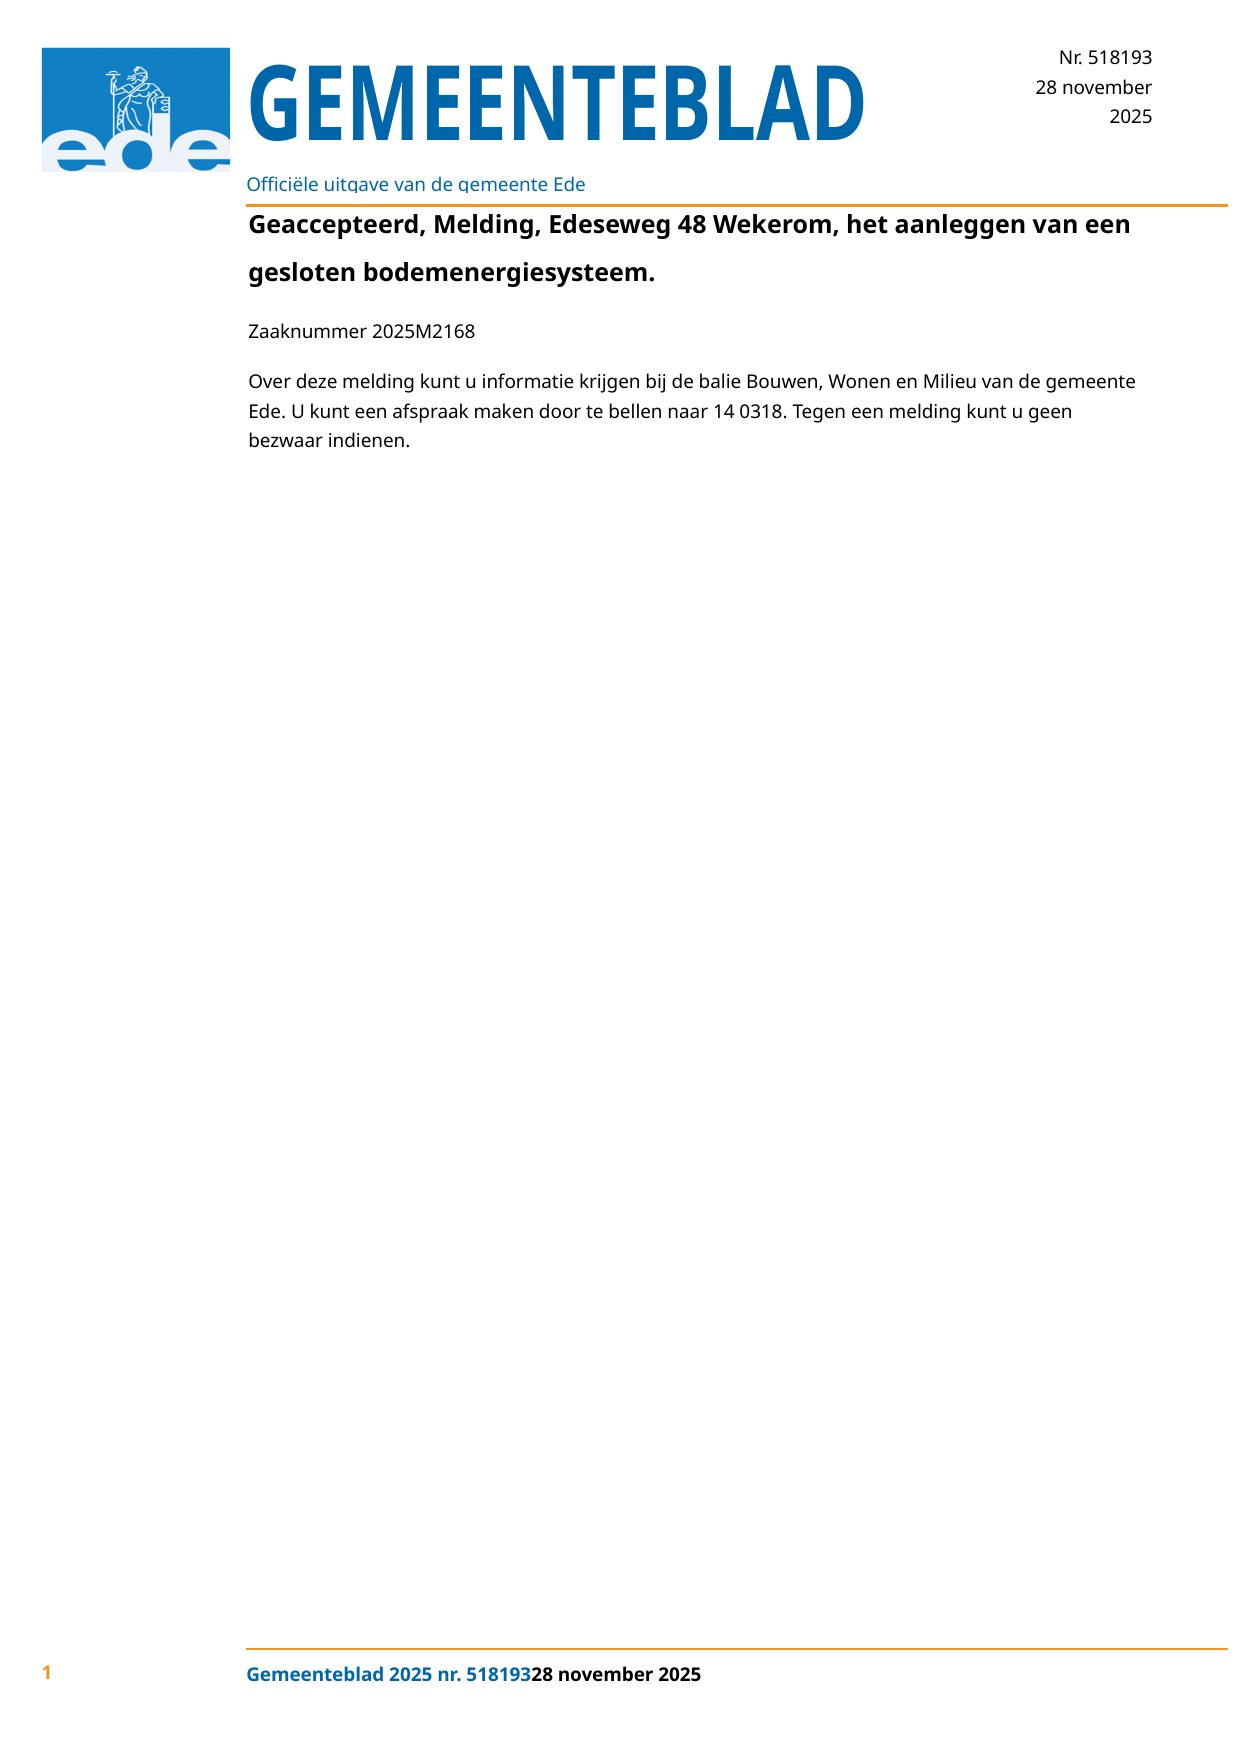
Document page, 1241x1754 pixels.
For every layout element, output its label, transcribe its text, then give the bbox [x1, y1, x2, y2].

text Geaccepteerd, Melding, Edeseweg 48 Wekerom, het aanleggen van een gesloten bodemenergiesysteem. [248, 207, 1152, 288]
text Zaaknummer 2025M2168 [248, 318, 1152, 344]
picture [41, 47, 231, 172]
text Over deze melding kunt u informatie krijgen bij de balie Bouwen, Wonen en Milieu van de gemeente Ede. U kunt een afspraak maken door te bellen naar 14 0318. Tegen een melding kunt u geen bezwaar indienen. [248, 368, 1152, 453]
